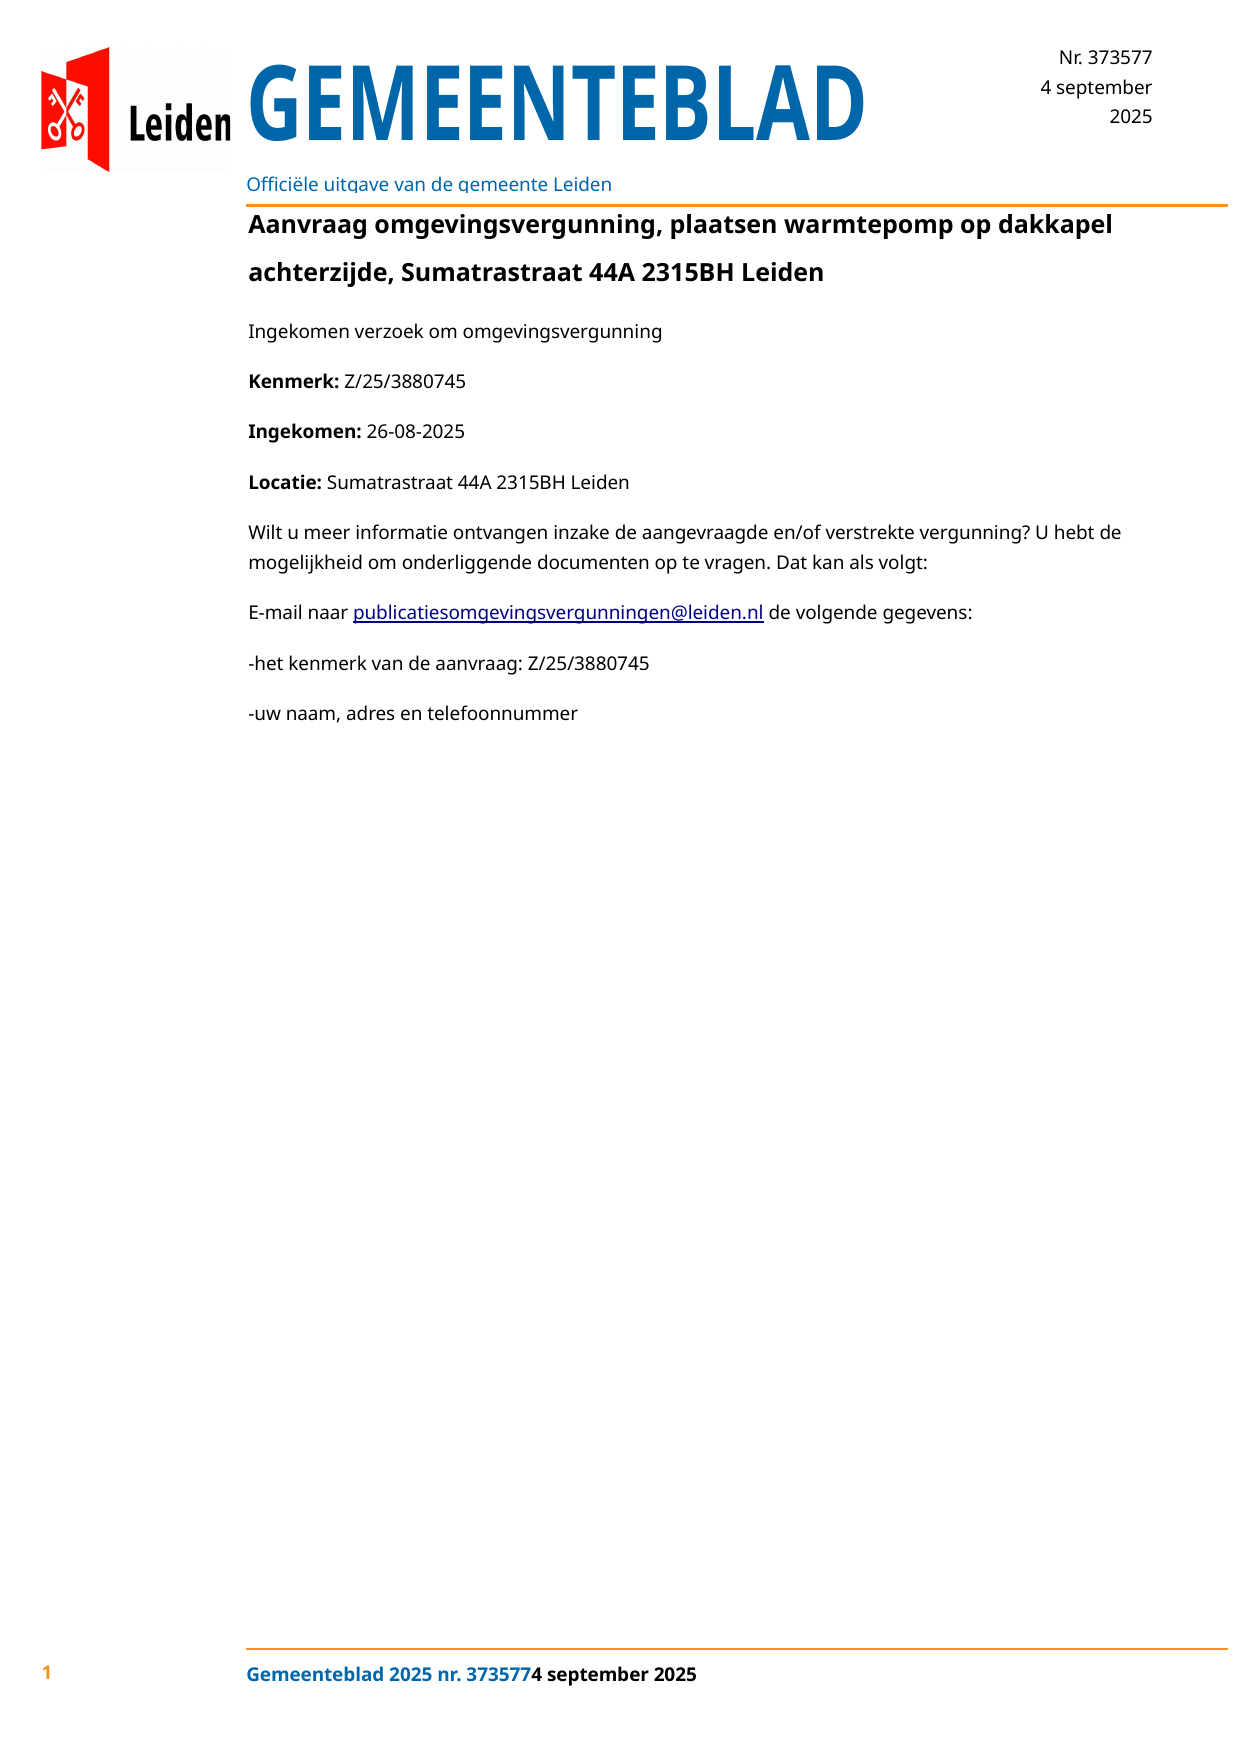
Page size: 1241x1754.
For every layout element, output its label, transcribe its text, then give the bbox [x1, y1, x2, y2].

text -het kenmerk van de aanvraag: Z/25/3880745 [248, 650, 1152, 676]
text Locatie: Sumatrastraat 44A 2315BH Leiden [248, 469, 1152, 495]
text E-mail naar publicatiesomgevingsvergunningen@leiden.nl de volgende gegevens: [248, 599, 1152, 625]
text -uw naam, adres en telefoonnummer [248, 700, 1152, 726]
text Wilt u meer informatie ontvangen inzake de aangevraagde en/of verstrekte vergunning? U hebt de mogelijkheid om onderliggende documenten op te vragen. Dat kan als volgt: [248, 519, 1152, 575]
text Ingekomen verzoek om omgevingsvergunning [248, 318, 1152, 344]
text Ingekomen: 26-08-2025 [248, 419, 1152, 444]
text Aanvraag omgevingsvergunning, plaatsen warmtepomp op dakkapel achterzijde, Sumatrastraat 44A 2315BH Leiden [248, 207, 1152, 288]
picture [41, 47, 231, 172]
text Kenmerk: Z/25/3880745 [248, 368, 1152, 394]
